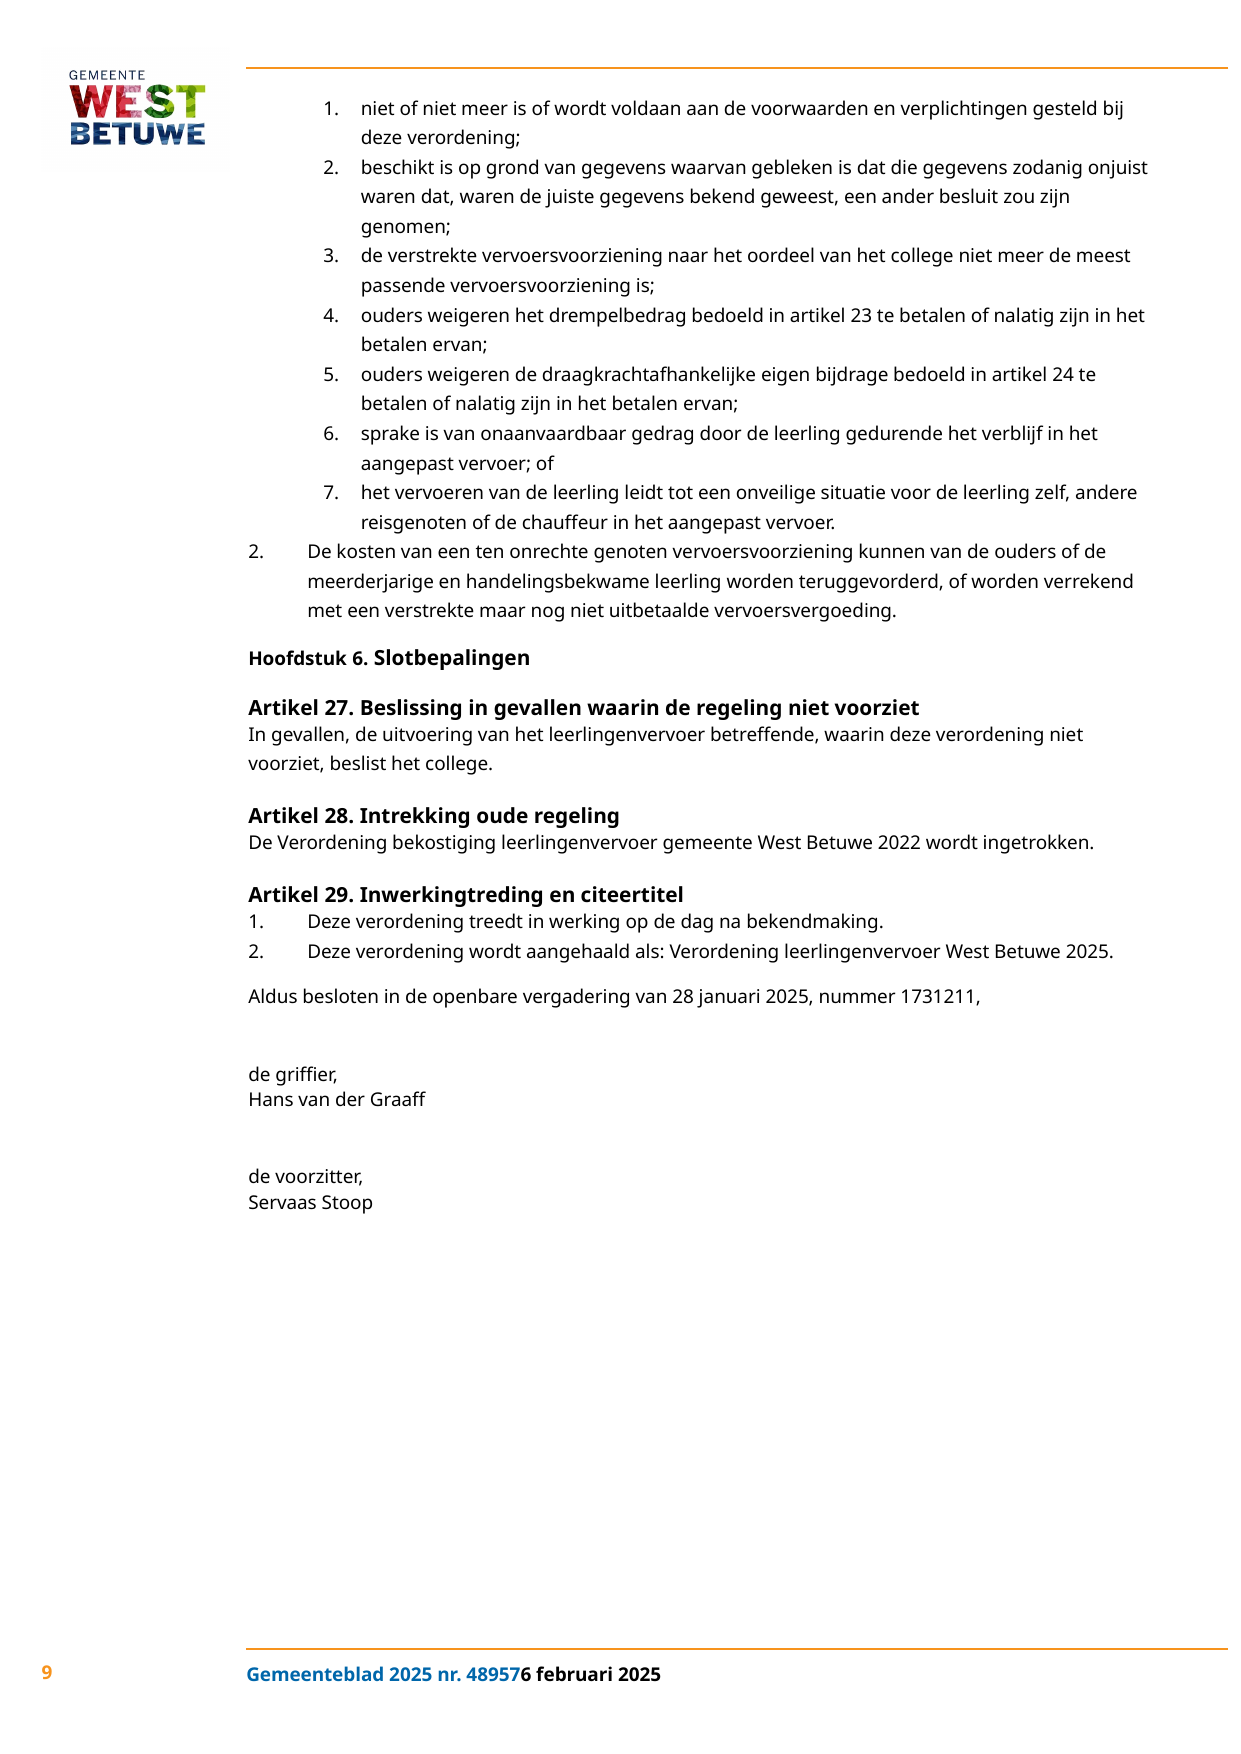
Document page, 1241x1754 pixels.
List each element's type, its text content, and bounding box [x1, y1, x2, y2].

text Hans van der Graaff [248, 1086, 1152, 1112]
list de verstrekte vervoersvoorziening naar het oordeel van het college niet meer de meest passende vervoersvoorziening is; [323, 243, 1152, 298]
text Artikel 28. Intrekking oude regeling [248, 801, 1152, 829]
list Deze verordening treedt in werking op de dag na bekendmaking. [248, 908, 1152, 934]
list ouders weigeren de draagkrachtafhankelijke eigen bijdrage bedoeld in artikel 24 te betalen of nalatig zijn in het betalen ervan; [323, 361, 1152, 416]
text Servaas Stoop [248, 1189, 1152, 1215]
text Aldus besloten in de openbare vergadering van 28 januari 2025, nummer 1731211, [248, 983, 1152, 1009]
list sprake is van onaanvaardbaar gedrag door de leerling gedurende het verblijf in het aangepast vervoer; of [323, 420, 1152, 476]
picture [41, 47, 231, 172]
list beschikt is op grond van gegevens waarvan gebleken is dat die gegevens zodanig onjuist waren dat, waren de juiste gegevens bekend geweest, een ander besluit zou zijn genomen; [323, 154, 1152, 239]
list het vervoeren van de leerling leidt tot een onveilige situatie voor de leerling zelf, andere reisgenoten of de chauffeur in het aangepast vervoer. [323, 479, 1152, 535]
list ouders weigeren het drempelbedrag bedoeld in artikel 23 te betalen of nalatig zijn in het betalen ervan; [323, 302, 1152, 357]
list Deze verordening wordt aangehaald als: Verordening leerlingenvervoer West Betuwe 2025. [248, 938, 1152, 964]
list De kosten van een ten onrechte genoten vervoersvoorziening kunnen van de ouders of de meerderjarige en handelingsbekwame leerling worden teruggevorderd, of worden verrekend met een verstrekte maar nog niet uitbetaalde vervoersvergoeding. [248, 538, 1152, 623]
text de voorzitter, [248, 1164, 1152, 1189]
text de griffier, [248, 1061, 1152, 1086]
text De Verordening bekostiging leerlingenvervoer gemeente West Betuwe 2022 wordt ingetrokken. [248, 829, 1152, 855]
text Artikel 27. Beslissing in gevallen waarin de regeling niet voorziet [248, 693, 1152, 721]
text In gevallen, de uitvoering van het leerlingenvervoer betreffende, waarin deze verordening niet voorziet, beslist het college. [248, 721, 1152, 776]
list niet of niet meer is of wordt voldaan aan de voorwaarden en verplichtingen gesteld bij deze verordening; [323, 95, 1152, 150]
text Hoofdstuk 6. Slotbepalingen [248, 643, 1152, 672]
text Artikel 29. Inwerkingtreding en citeertitel [248, 880, 1152, 908]
